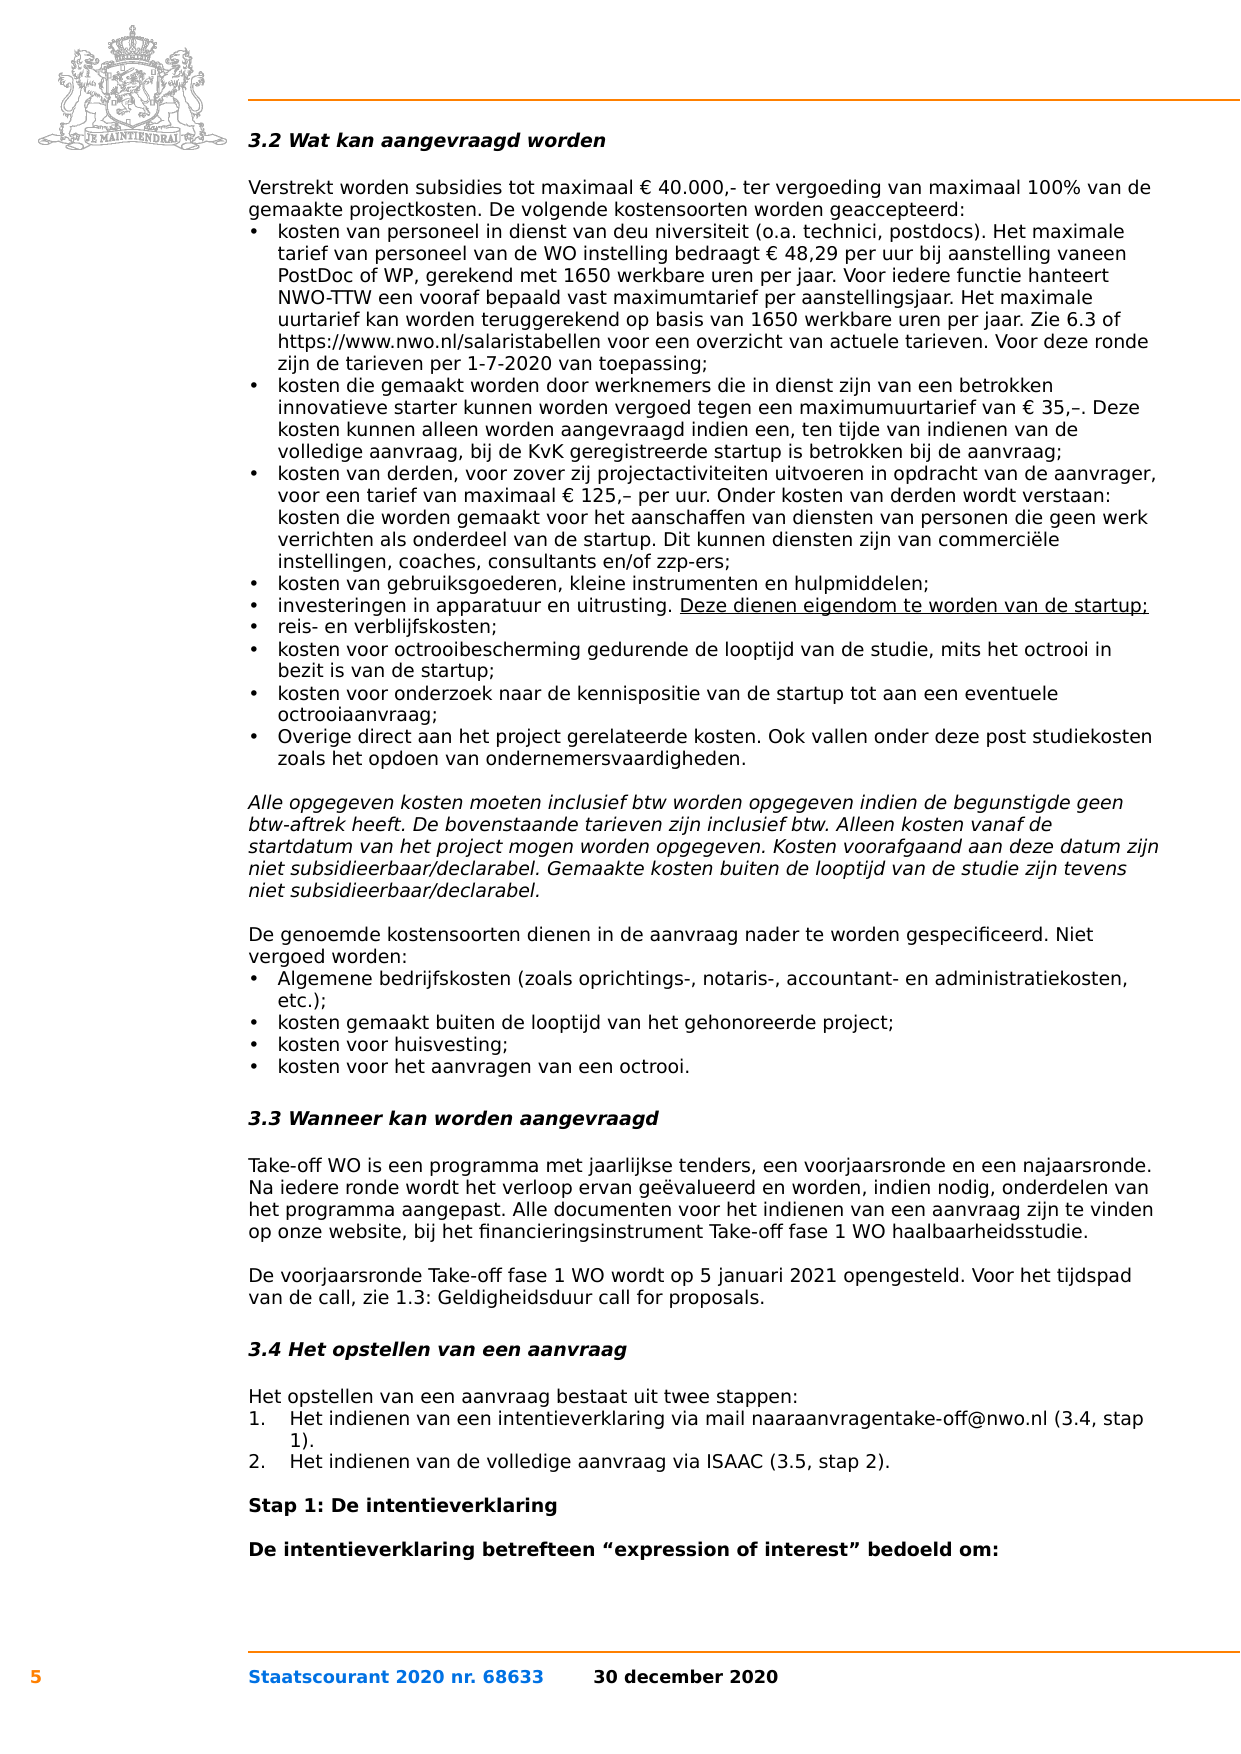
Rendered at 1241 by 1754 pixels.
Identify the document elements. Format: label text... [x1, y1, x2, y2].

text De voorjaarsronde Take-off fase 1 WO wordt op 5 januari 2021 opengesteld. Voor het tijdspad van de call, zie 1.3: Geldigheidsduur call for proposals. [248, 1264, 1163, 1308]
text 2. Het indienen van de volledige aanvraag via ISAAC (3.5, stap 2). [248, 1451, 1163, 1473]
text 1. Het indienen van een intentieverklaring via mail naaraanvragentake-off@nwo.nl (3.4, stap 1). [248, 1407, 1163, 1451]
text Verstrekt worden subsidies tot maximaal € 40.000,- ter vergoeding van maximaal 100% van de gemaakte projectkosten. De volgende kostensoorten worden geaccepteerd: [248, 177, 1163, 221]
subtitle Stap 1: De intentieverklaring [248, 1495, 1163, 1517]
text • kosten voor huisvesting; [248, 1034, 1163, 1056]
text • kosten die gemaakt worden door werknemers die in dienst zijn van een betrokken innovatieve starter kunnen worden vergoed tegen een maximumuurtarief van € 35,–. Deze kosten kunnen alleen worden aangevraagd indien een, ten tijde van indienen van de volledige aanvraag, bij de KvK geregistreerde startup is betrokken bij de aanvraag; [248, 375, 1163, 463]
text De intentieverklaring betrefteen “expression of interest” bedoeld om: [248, 1539, 1163, 1561]
picture [38, 25, 227, 150]
text • reis- en verblijfskosten; [248, 616, 1163, 638]
text De genoemde kostensoorten dienen in de aanvraag nader te worden gespecificeerd. Niet vergoed worden: [248, 924, 1163, 968]
text Alle opgegeven kosten moeten inclusief btw worden opgegeven indien de begunstigde geen btw-aftrek heeft. De bovenstaande tarieven zijn inclusief btw. Alleen kosten vanaf de startdatum van het project mogen worden opgegeven. Kosten voorafgaand aan deze datum zijn niet subsidieerbaar/declarabel. Gemaakte kosten buiten de looptijd van de studie zijn tevens niet subsidieerbaar/declarabel. [248, 792, 1163, 902]
subtitle 3.3 Wanneer kan worden aangevraagd [248, 1108, 1163, 1130]
subtitle 3.2 Wat kan aangevraagd worden [248, 130, 1163, 152]
text Take-off WO is een programma met jaarlijkse tenders, een voorjaarsronde en een najaarsronde. Na iedere ronde wordt het verloop ervan geëvalueerd en worden, indien nodig, onderdelen van het programma aangepast. Alle documenten voor het indienen van een aanvraag zijn te vinden op onze website, bij het financieringsinstrument Take-off fase 1 WO haalbaarheidsstudie. [248, 1155, 1163, 1243]
text • kosten voor het aanvragen van een octrooi. [248, 1056, 1163, 1078]
text • Overige direct aan het project gerelateerde kosten. Ook vallen onder deze post studiekosten zoals het opdoen van ondernemersvaardigheden. [248, 726, 1163, 770]
text Het opstellen van een aanvraag bestaat uit twee stappen: [248, 1386, 1163, 1407]
text • kosten van gebruiksgoederen, kleine instrumenten en hulpmiddelen; [248, 572, 1163, 594]
text • kosten voor octrooibescherming gedurende de looptijd van de studie, mits het octrooi in bezit is van de startup; [248, 638, 1163, 682]
text • Algemene bedrijfskosten (zoals oprichtings-, notaris-, accountant- en administratiekosten, etc.); [248, 968, 1163, 1012]
text • kosten van derden, voor zover zij projectactiviteiten uitvoeren in opdracht van de aanvrager, voor een tarief van maximaal € 125,– per uur. Onder kosten van derden wordt verstaan: kosten die worden gemaakt voor het aanschaffen van diensten van personen die geen werk verrichten als onderdeel van de startup. Dit kunnen diensten zijn van commerciële instellingen, coaches, consultants en/of zzp-ers; [248, 463, 1163, 572]
text • kosten gemaakt buiten de looptijd van het gehonoreerde project; [248, 1012, 1163, 1034]
text • kosten van personeel in dienst van deu niversiteit (o.a. technici, postdocs). Het maximale tarief van personeel van de WO instelling bedraagt € 48,29 per uur bij aanstelling vaneen PostDoc of WP, gerekend met 1650 werkbare uren per jaar. Voor iedere functie hanteert NWO-TTW een vooraf bepaald vast maximumtarief per aanstellingsjaar. Het maximale uurtarief kan worden teruggerekend op basis van 1650 werkbare uren per jaar. Zie 6.3 of https://www.nwo.nl/salaristabellen voor een overzicht van actuele tarieven. Voor deze ronde zijn de tarieven per 1-7-2020 van toepassing; [248, 221, 1163, 375]
subtitle 3.4 Het opstellen van een aanvraag [248, 1338, 1163, 1361]
text • investeringen in apparatuur en uitrusting. Deze dienen eigendom te worden van de startup; [248, 594, 1163, 616]
text • kosten voor onderzoek naar de kennispositie van de startup tot aan een eventuele octrooiaanvraag; [248, 682, 1163, 726]
